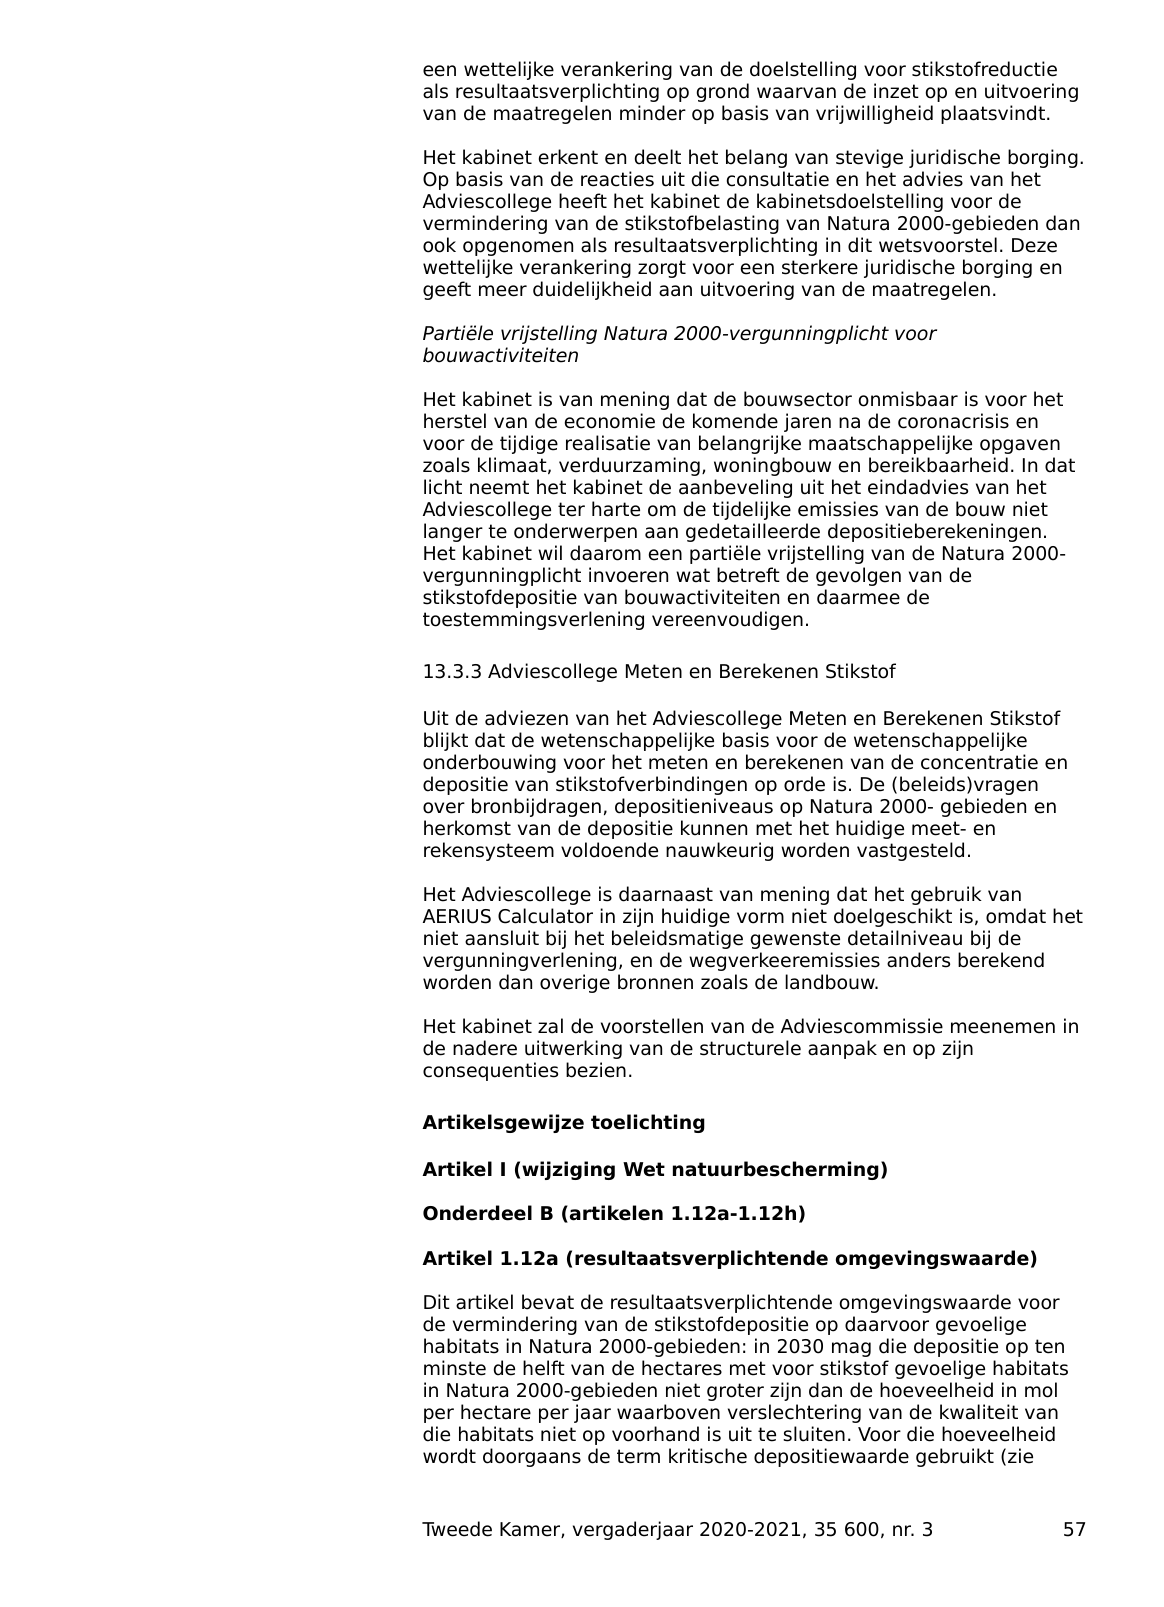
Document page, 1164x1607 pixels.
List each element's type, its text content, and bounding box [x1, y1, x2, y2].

subtitle Artikel 1.12a (resultaatsverplichtende omgevingswaarde) [422, 1247, 1087, 1269]
text Het kabinet erkent en deelt het belang van stevige juridische borging. Op basis van de reacties uit die consultatie en het advies van het Adviescollege heeft het kabinet de kabinetsdoelstelling voor de vermindering van de stikstofbelasting van Natura 2000-gebieden dan ook opgenomen als resultaatsverplichting in dit wetsvoorstel. Deze wettelijke verankering zorgt voor een sterkere juridische borging en geeft meer duidelijkheid aan uitvoering van de maatregelen. [422, 147, 1087, 301]
text Het Adviescollege is daarnaast van mening dat het gebruik van AERIUS Calculator in zijn huidige vorm niet doelgeschikt is, omdat het niet aansluit bij het beleidsmatige gewenste detailniveau bij de vergunningverlening, en de wegverkeeremissies anders berekend worden dan overige bronnen zoals de landbouw. [422, 884, 1087, 994]
subtitle Artikel I (wijziging Wet natuurbescherming) [422, 1159, 1087, 1181]
subtitle Partiële vrijstelling Natura 2000-vergunningplicht voor bouwactiviteiten [422, 323, 1087, 367]
subtitle Artikelsgewijze toelichting [422, 1112, 1087, 1134]
subtitle Onderdeel B (artikelen 1.12a-1.12h) [422, 1203, 1087, 1225]
text Het kabinet is van mening dat de bouwsector onmisbaar is voor het herstel van de economie de komende jaren na de coronacrisis en voor de tijdige realisatie van belangrijke maatschappelijke opgaven zoals klimaat, verduurzaming, woningbouw en bereikbaarheid. In dat licht neemt het kabinet de aanbeveling uit het eindadvies van het Adviescollege ter harte om de tijdelijke emissies van de bouw niet langer te onderwerpen aan gedetailleerde depositieberekeningen. Het kabinet wil daarom een partiële vrijstelling van de Natura 2000-vergunningplicht invoeren wat betreft de gevolgen van de stikstofdepositie van bouwactiviteiten en daarmee de toestemmingsverlening vereenvoudigen. [422, 389, 1087, 631]
subtitle 13.3.3 Adviescollege Meten en Berekenen Stikstof [422, 661, 1087, 683]
text Uit de adviezen van het Adviescollege Meten en Berekenen Stikstof blijkt dat de wetenschappelijke basis voor de wetenschappelijke onderbouwing voor het meten en berekenen van de concentratie en depositie van stikstofverbindingen op orde is. De (beleids)vragen over bronbijdragen, depositieniveaus op Natura 2000- gebieden en herkomst van de depositie kunnen met het huidige meet- en rekensysteem voldoende nauwkeurig worden vastgesteld. [422, 708, 1087, 862]
text een wettelijke verankering van de doelstelling voor stikstofreductie als resultaatsverplichting op grond waarvan de inzet op en uitvoering van de maatregelen minder op basis van vrijwilligheid plaatsvindt. [422, 59, 1087, 125]
text Dit artikel bevat de resultaatsverplichtende omgevingswaarde voor de vermindering van de stikstofdepositie op daarvoor gevoelige habitats in Natura 2000-gebieden: in 2030 mag die depositie op ten minste de helft van de hectares met voor stikstof gevoelige habitats in Natura 2000-gebieden niet groter zijn dan de hoeveelheid in mol per hectare per jaar waarboven verslechtering van de kwaliteit van die habitats niet op voorhand is uit te sluiten. Voor die hoeveelheid wordt doorgaans de term kritische depositiewaarde gebruikt (zie [422, 1292, 1087, 1467]
text Het kabinet zal de voorstellen van de Adviescommissie meenemen in de nadere uitwerking van de structurele aanpak en op zijn consequenties bezien. [422, 1016, 1087, 1082]
